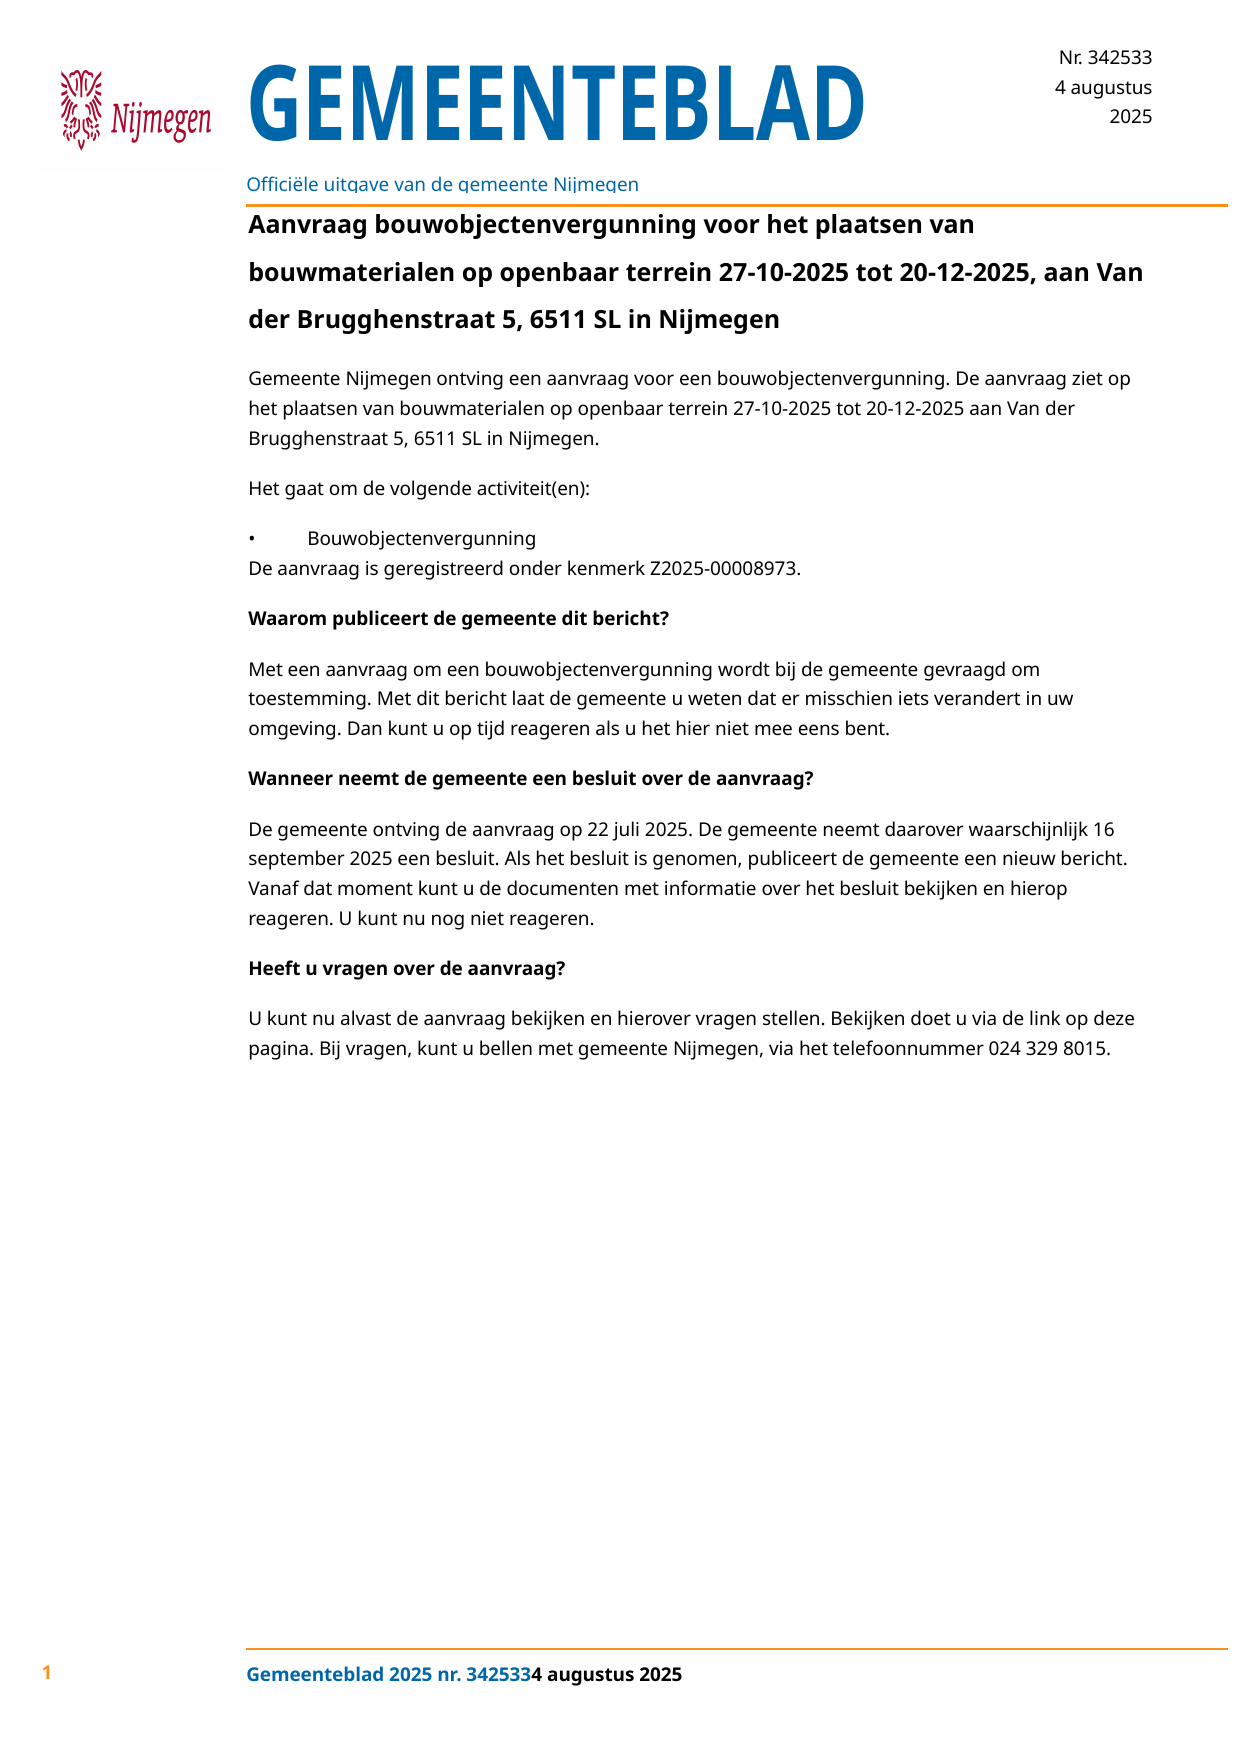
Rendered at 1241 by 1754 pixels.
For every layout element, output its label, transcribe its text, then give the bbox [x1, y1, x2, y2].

text De aanvraag is geregistreerd onder kenmerk Z2025-00008973. [248, 555, 1152, 581]
text Waarom publiceert de gemeente dit bericht? [248, 606, 1152, 631]
text Het gaat om de volgende activiteit(en): [248, 475, 1152, 501]
text Gemeente Nijmegen ontving een aanvraag voor een bouwobjectenvergunning. De aanvraag ziet op het plaatsen van bouwmaterialen op openbaar terrein 27-10-2025 tot 20-12-2025 aan Van der Brugghenstraat 5, 6511 SL in Nijmegen. [248, 366, 1152, 450]
picture [41, 47, 231, 172]
text U kunt nu alvast de aanvraag bekijken en hierover vragen stellen. Bekijken doet u via de link op deze pagina. Bij vragen, kunt u bellen met gemeente Nijmegen, via het telefoonnummer 024 329 8015. [248, 1006, 1152, 1061]
text De gemeente ontving de aanvraag op 22 juli 2025. De gemeente neemt daarover waarschijnlijk 16 september 2025 een besluit. Als het besluit is genomen, publiceert de gemeente een nieuw bericht. Vanaf dat moment kunt u de documenten met informatie over het besluit bekijken en hierop reageren. U kunt nu nog niet reageren. [248, 816, 1152, 930]
text Met een aanvraag om een bouwobjectenvergunning wordt bij de gemeente gevraagd om toestemming. Met dit bericht laat de gemeente u weten dat er misschien iets verandert in uw omgeving. Dan kunt u op tijd reageren als u het hier niet mee eens bent. [248, 656, 1152, 741]
text Aanvraag bouwobjectenvergunning voor het plaatsen van bouwmaterialen op openbaar terrein 27-10-2025 tot 20-12-2025, aan Van der Brugghenstraat 5, 6511 SL in Nijmegen [248, 207, 1152, 336]
text Heeft u vragen over de aanvraag? [248, 955, 1152, 981]
text Wanneer neemt de gemeente een besluit over de aanvraag? [248, 766, 1152, 791]
list Bouwobjectenvergunning [248, 526, 1152, 551]
